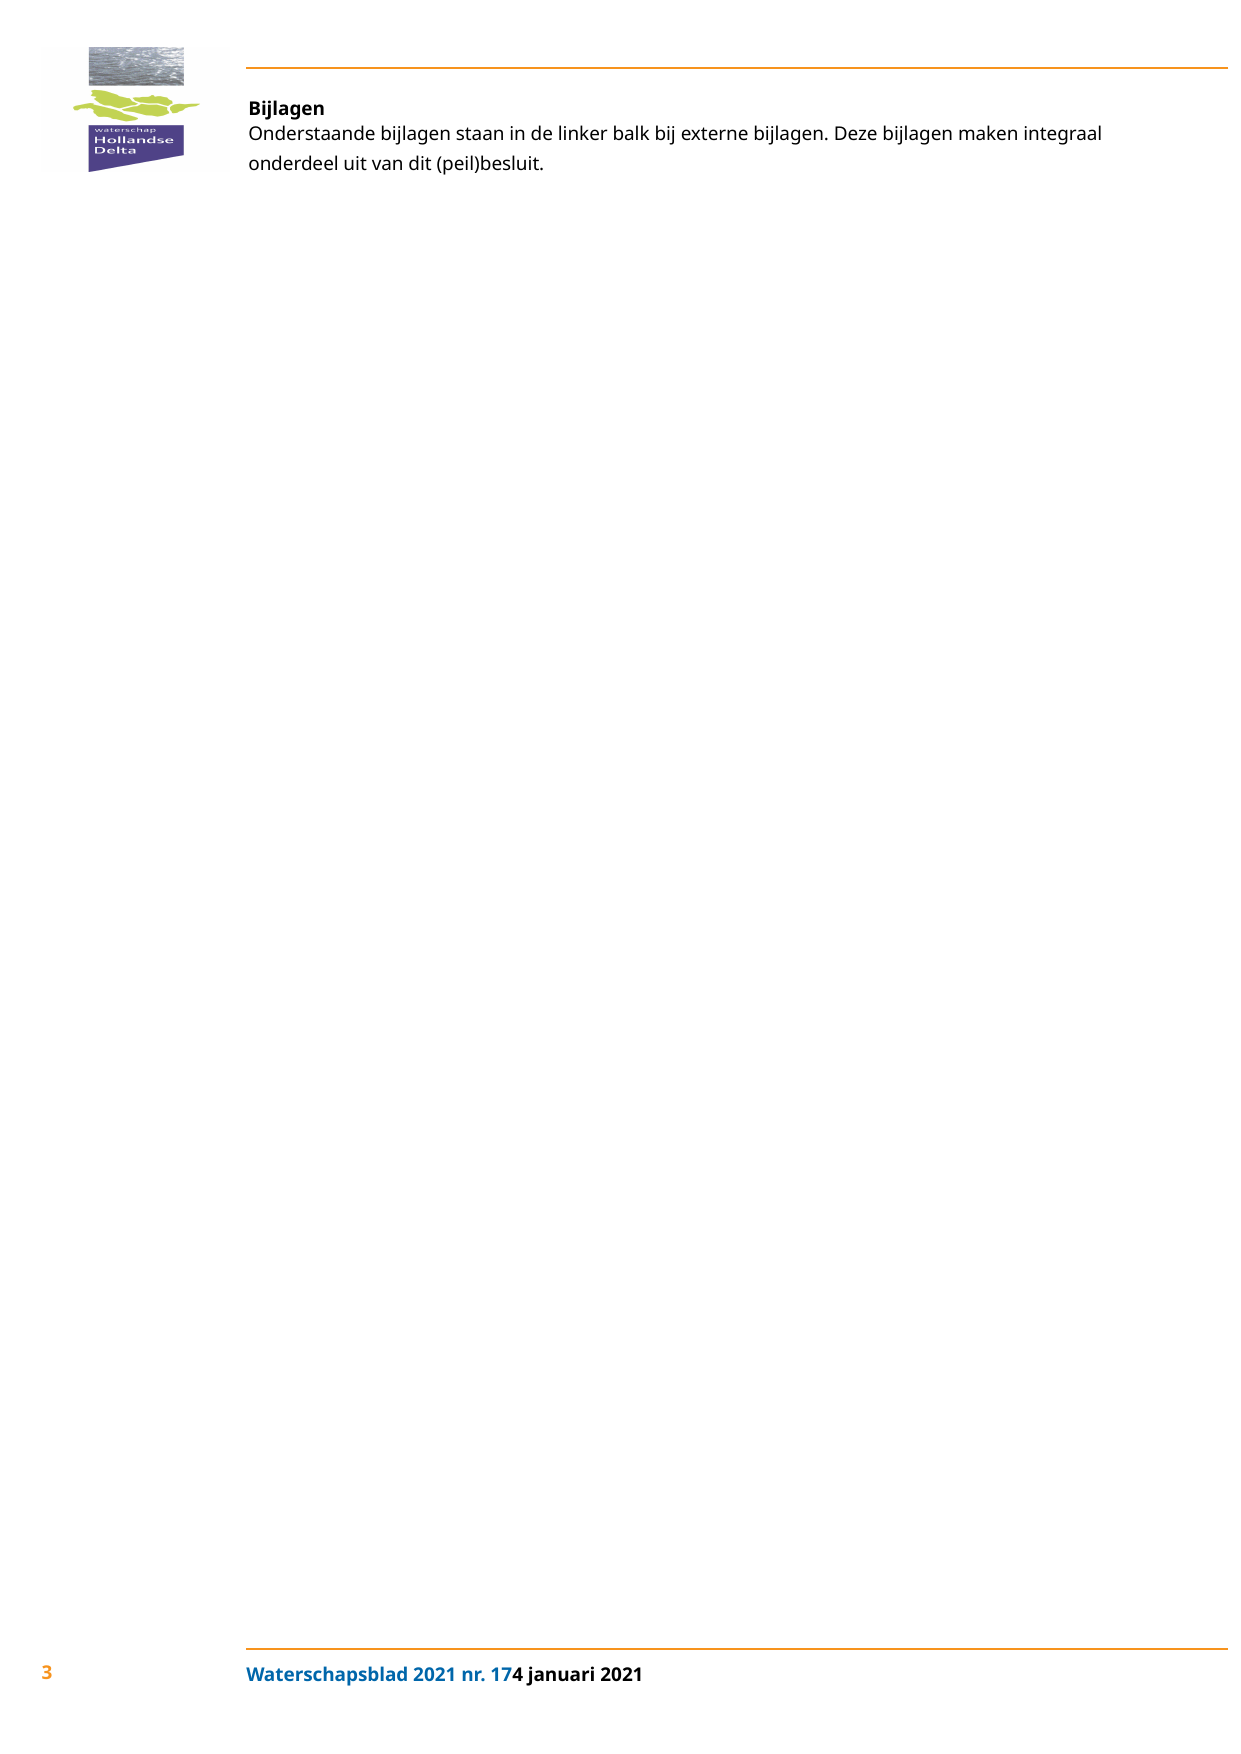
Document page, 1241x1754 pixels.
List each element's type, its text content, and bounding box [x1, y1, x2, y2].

text Bijlagen [248, 95, 1152, 121]
picture [41, 47, 231, 172]
text Onderstaande bijlagen staan in de linker balk bij externe bijlagen. Deze bijlagen maken integraal onderdeel uit van dit (peil)besluit. [248, 121, 1152, 176]
